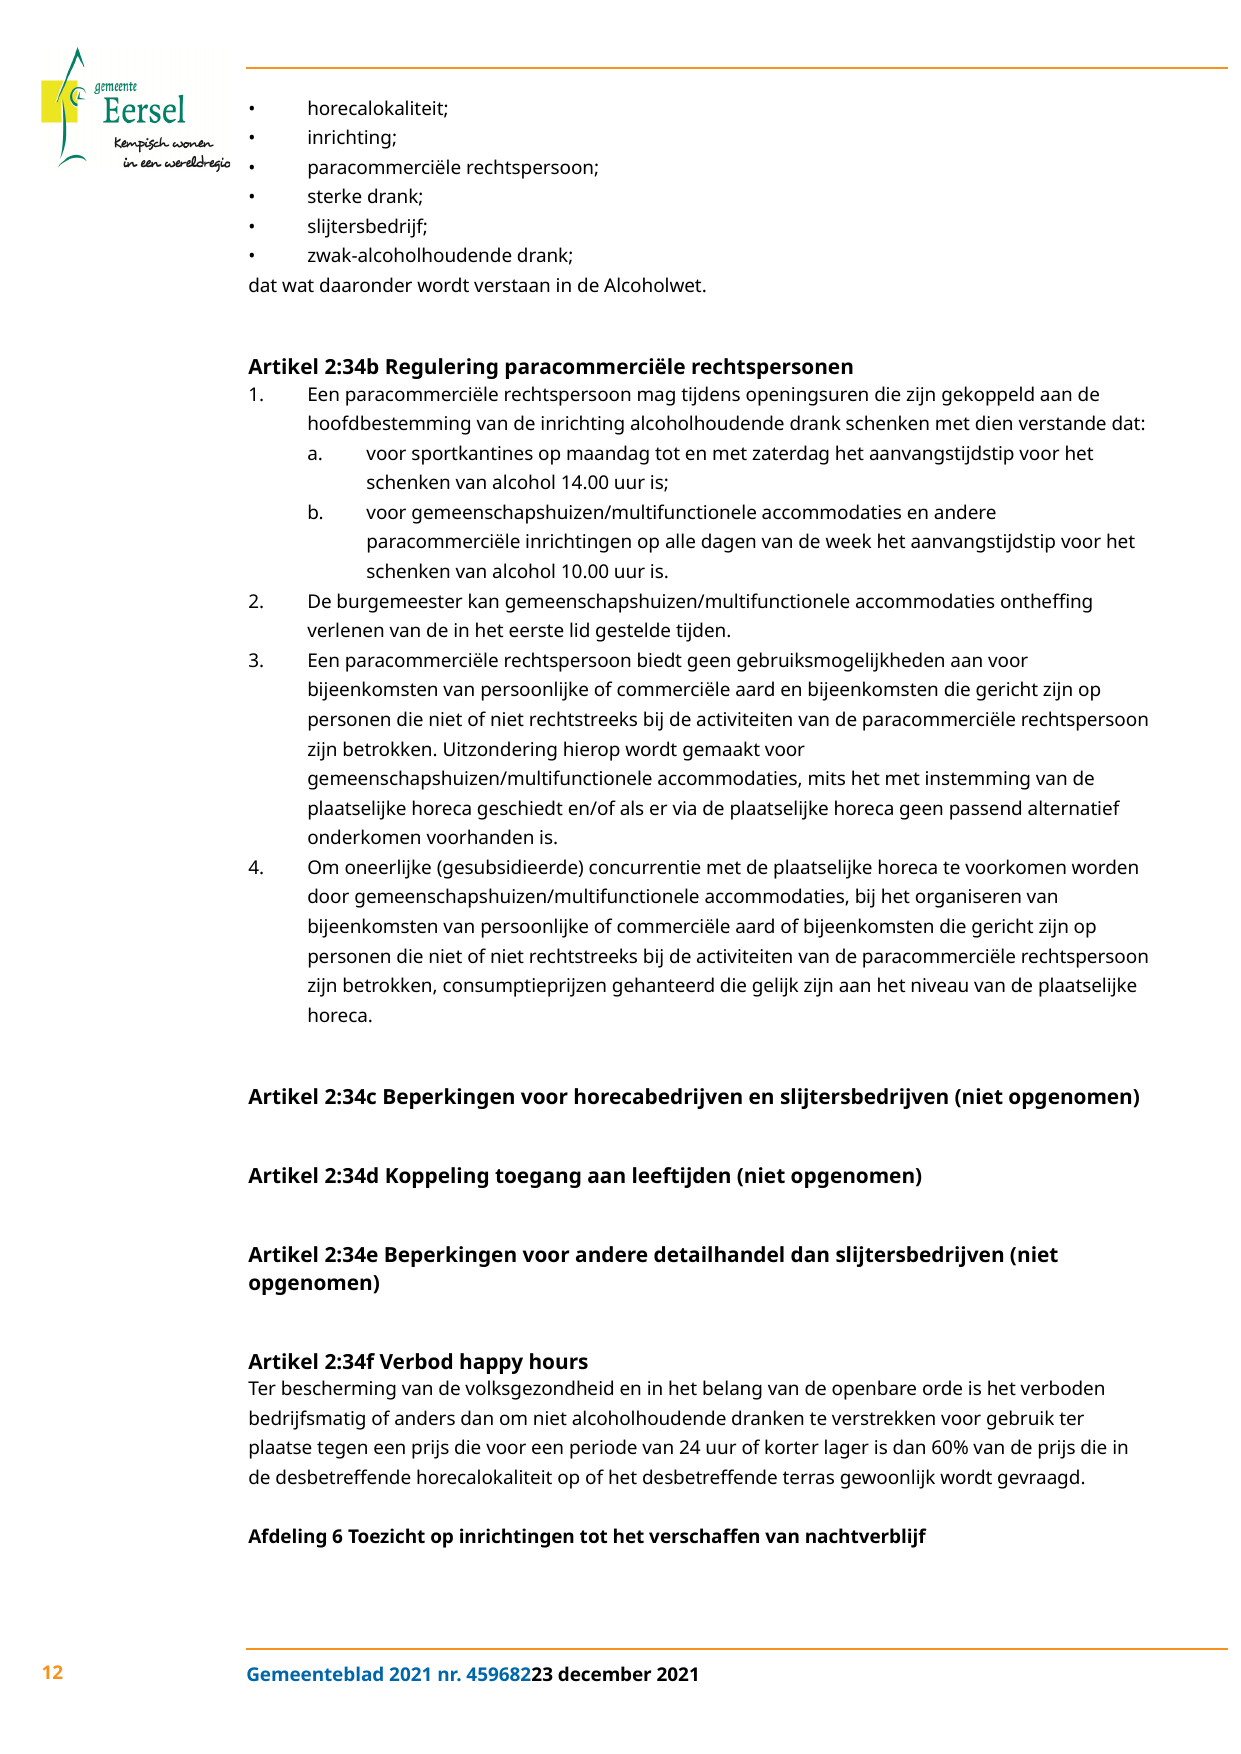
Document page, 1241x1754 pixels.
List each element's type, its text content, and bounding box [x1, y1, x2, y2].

list zwak-alcoholhoudende drank; [248, 243, 1152, 268]
list De burgemeester kan gemeenschapshuizen/multifunctionele accommodaties ontheffing verlenen van de in het eerste lid gestelde tijden. [248, 588, 1152, 643]
list Een paracommerciële rechtspersoon biedt geen gebruiksmogelijkheden aan voor bijeenkomsten van persoonlijke of commerciële aard en bijeenkomsten die gericht zijn op personen die niet of niet rechtstreeks bij de activiteiten van de paracommerciële rechtspersoon zijn betrokken. Uitzondering hierop wordt gemaakt voor gemeenschapshuizen/multifunctionele accommodaties, mits het met instemming van de plaatselijke horeca geschiedt en/of als er via de plaatselijke horeca geen passend alternatief onderkomen voorhanden is. [248, 647, 1152, 850]
picture [41, 47, 231, 172]
text Ter bescherming van de volksgezondheid en in het belang van de openbare orde is het verboden bedrijfsmatig of anders dan om niet alcoholhoudende dranken te verstrekken voor gebruik ter plaatse tegen een prijs die voor een periode van 24 uur of korter lager is dan 60% van de prijs die in de desbetreffende horecalokaliteit op of het desbetreffende terras gewoonlijk wordt gevraagd. [248, 1375, 1152, 1490]
list voor sportkantines op maandag tot en met zaterdag het aanvangstijdstip voor het schenken van alcohol 14.00 uur is; [307, 440, 1152, 495]
text Artikel 2:34f Verbod happy hours [248, 1347, 1152, 1375]
text Artikel 2:34c Beperkingen voor horecabedrijven en slijtersbedrijven (niet opgenomen) [248, 1082, 1152, 1110]
list voor gemeenschapshuizen/multifunctionele accommodaties en andere paracommerciële inrichtingen op alle dagen van de week het aanvangstijdstip voor het schenken van alcohol 10.00 uur is. [307, 499, 1152, 584]
list paracommerciële rechtspersoon; [248, 154, 1152, 180]
text dat wat daaronder wordt verstaan in de Alcoholwet. [248, 272, 1152, 298]
text Artikel 2:34d Koppeling toegang aan leeftijden (niet opgenomen) [248, 1161, 1152, 1189]
list inrichting; [248, 124, 1152, 150]
list Om oneerlijke (gesubsidieerde) concurrentie met de plaatselijke horeca te voorkomen worden door gemeenschapshuizen/multifunctionele accommodaties, bij het organiseren van bijeenkomsten van persoonlijke of commerciële aard of bijeenkomsten die gericht zijn op personen die niet of niet rechtstreeks bij de activiteiten van de paracommerciële rechtspersoon zijn betrokken, consumptieprijzen gehanteerd die gelijk zijn aan het niveau van de plaatselijke horeca. [248, 854, 1152, 1028]
list Een paracommerciële rechtspersoon mag tijdens openingsuren die zijn gekoppeld aan de hoofdbestemming van de inrichting alcoholhoudende drank schenken met dien verstande dat: [248, 381, 1152, 436]
text Artikel 2:34b Regulering paracommerciële rechtspersonen [248, 352, 1152, 381]
list slijtersbedrijf; [248, 213, 1152, 239]
list sterke drank; [248, 183, 1152, 209]
list horecalokaliteit; [248, 95, 1152, 121]
text Afdeling 6 Toezicht op inrichtingen tot het verschaffen van nachtverblijf [248, 1523, 1152, 1549]
text Artikel 2:34e Beperkingen voor andere detailhandel dan slijtersbedrijven (niet opgenomen) [248, 1240, 1152, 1297]
